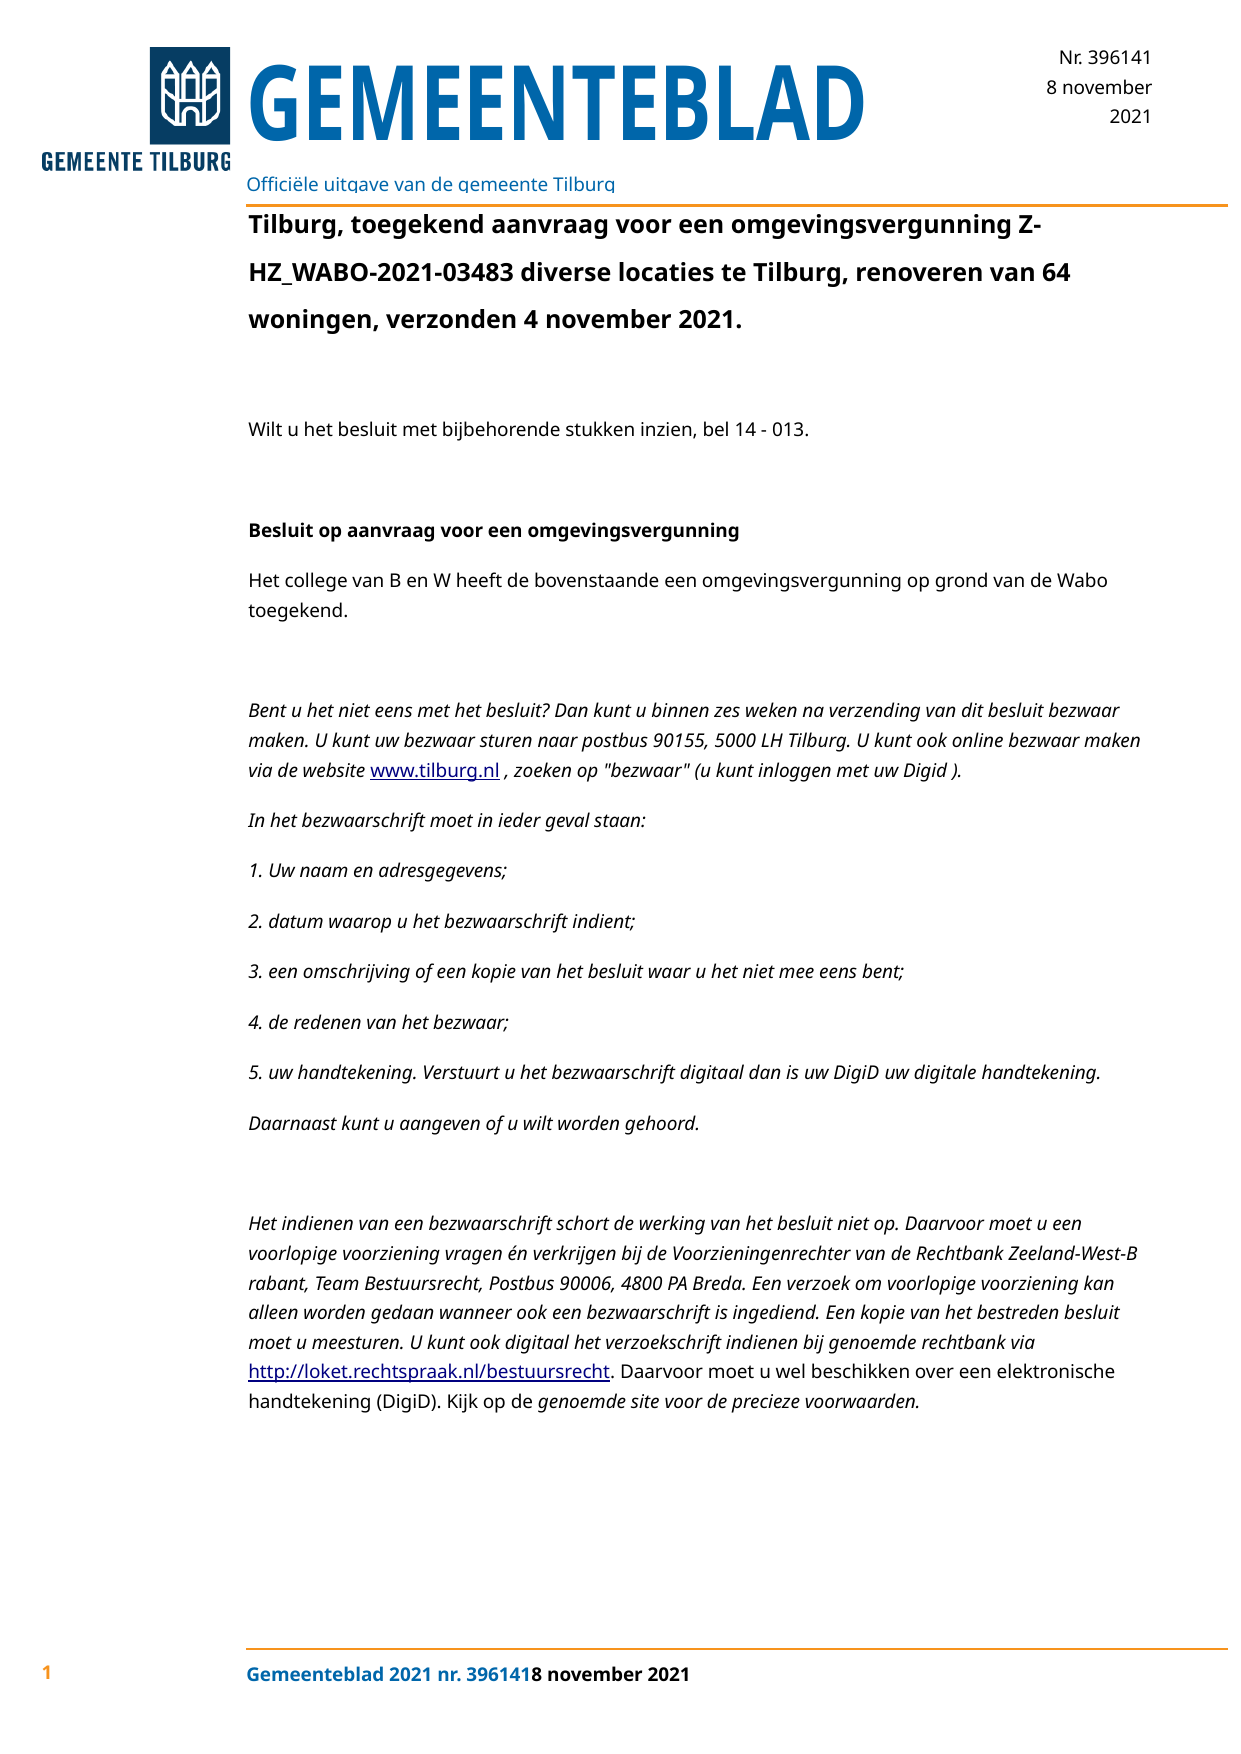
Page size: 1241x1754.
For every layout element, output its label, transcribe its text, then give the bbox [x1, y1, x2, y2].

text Besluit op aanvraag voor een omgevingsvergunning [248, 517, 1152, 542]
text 3. een omschrijving of een kopie van het besluit waar u het niet mee eens bent; [248, 958, 1152, 984]
text 1. Uw naam en adresgegevens; [248, 858, 1152, 883]
text In het bezwaarschrift moet in ieder geval staan: [248, 807, 1152, 833]
text 2. datum waarop u het bezwaarschrift indient; [248, 908, 1152, 934]
text Het indienen van een bezwaarschrift schort de werking van het besluit niet op. Daarvoor moet u een voorlopige voorziening vragen én verkrijgen bij de Voorzieningenrechter van de Rechtbank Zeeland-West-B rabant, Team Bestuursrecht, Postbus 90006, 4800 PA Breda. Een verzoek om voorlopige voorziening kan alleen worden gedaan wanneer ook een bezwaarschrift is ingediend. Een kopie van het bestreden besluit moet u meesturen. U kunt ook digitaal het verzoekschrift indienen bij genoemde rechtbank via http://loket.rechtspraak.nl/bestuursrecht. Daarvoor moet u wel beschikken over een elektronische handtekening (DigiD). Kijk op de genoemde site voor de precieze voorwaarden. [248, 1211, 1152, 1414]
text Het college van B en W heeft de bovenstaande een omgevingsvergunning op grond van de Wabo toegekend. [248, 567, 1152, 622]
text Daarnaast kunt u aangeven of u wilt worden gehoord. [248, 1110, 1152, 1135]
text 4. de redenen van het bezwaar; [248, 1009, 1152, 1034]
text 5. uw handtekening. Verstuurt u het bezwaarschrift digitaal dan is uw DigiD uw digitale handtekening. [248, 1059, 1152, 1085]
picture [41, 47, 231, 172]
text Tilburg, toegekend aanvraag voor een omgevingsvergunning Z-HZ_WABO-2021-03483 diverse locaties te Tilburg, renoveren van 64 woningen, verzonden 4 november 2021. [248, 207, 1152, 336]
text Bent u het niet eens met het besluit? Dan kunt u binnen zes weken na verzending van dit besluit bezwaar maken. U kunt uw bezwaar sturen naar postbus 90155, 5000 LH Tilburg. U kunt ook online bezwaar maken via de website www.tilburg.nl , zoeken op "bezwaar" (u kunt inloggen met uw Digid ). [248, 698, 1152, 782]
text Wilt u het besluit met bijbehorende stukken inzien, bel 14 - 013. [248, 416, 1152, 442]
